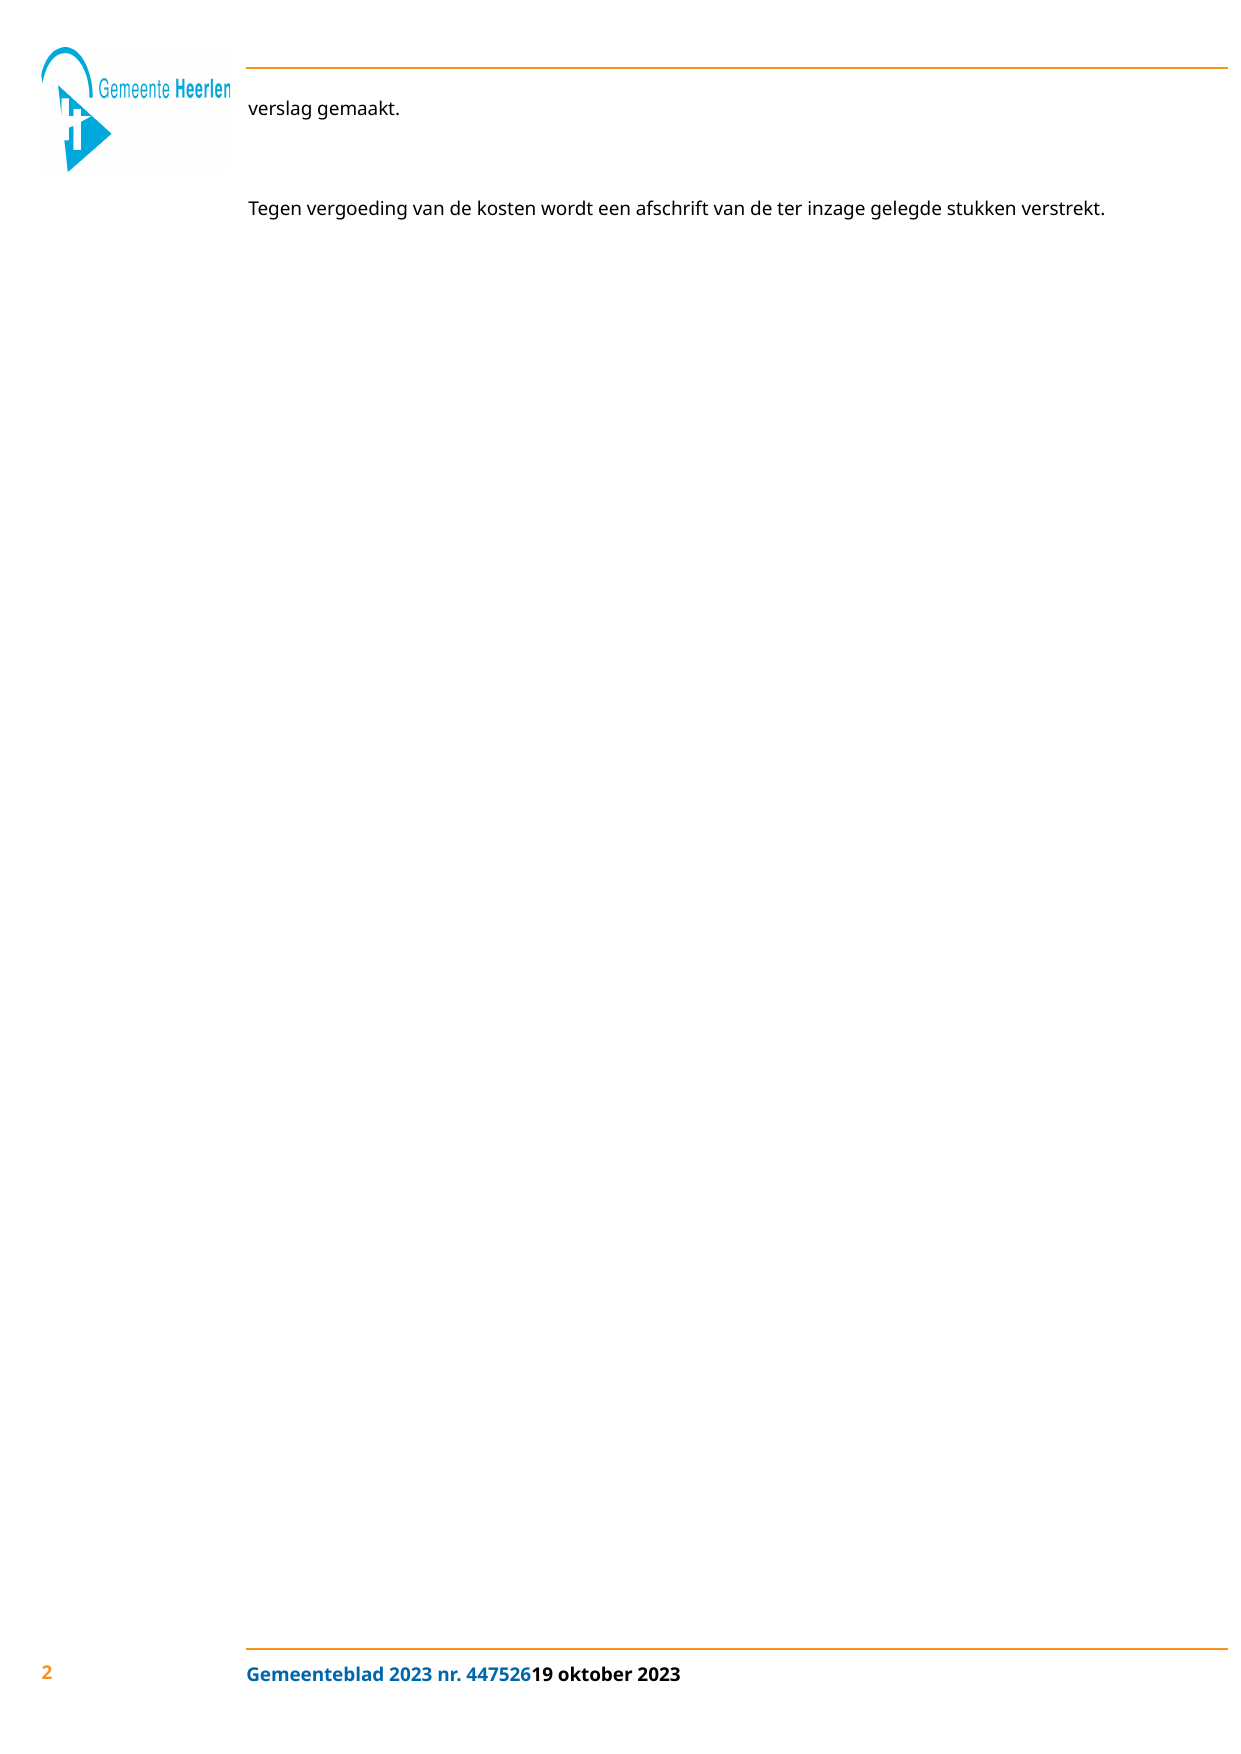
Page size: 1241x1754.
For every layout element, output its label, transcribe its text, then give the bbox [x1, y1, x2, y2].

picture [41, 47, 231, 172]
text verslag gemaakt. [248, 95, 1152, 121]
picture [41, 47, 59, 70]
text Tegen vergoeding van de kosten wordt een afschrift van de ter inzage gelegde stukken verstrekt. [248, 196, 1152, 221]
